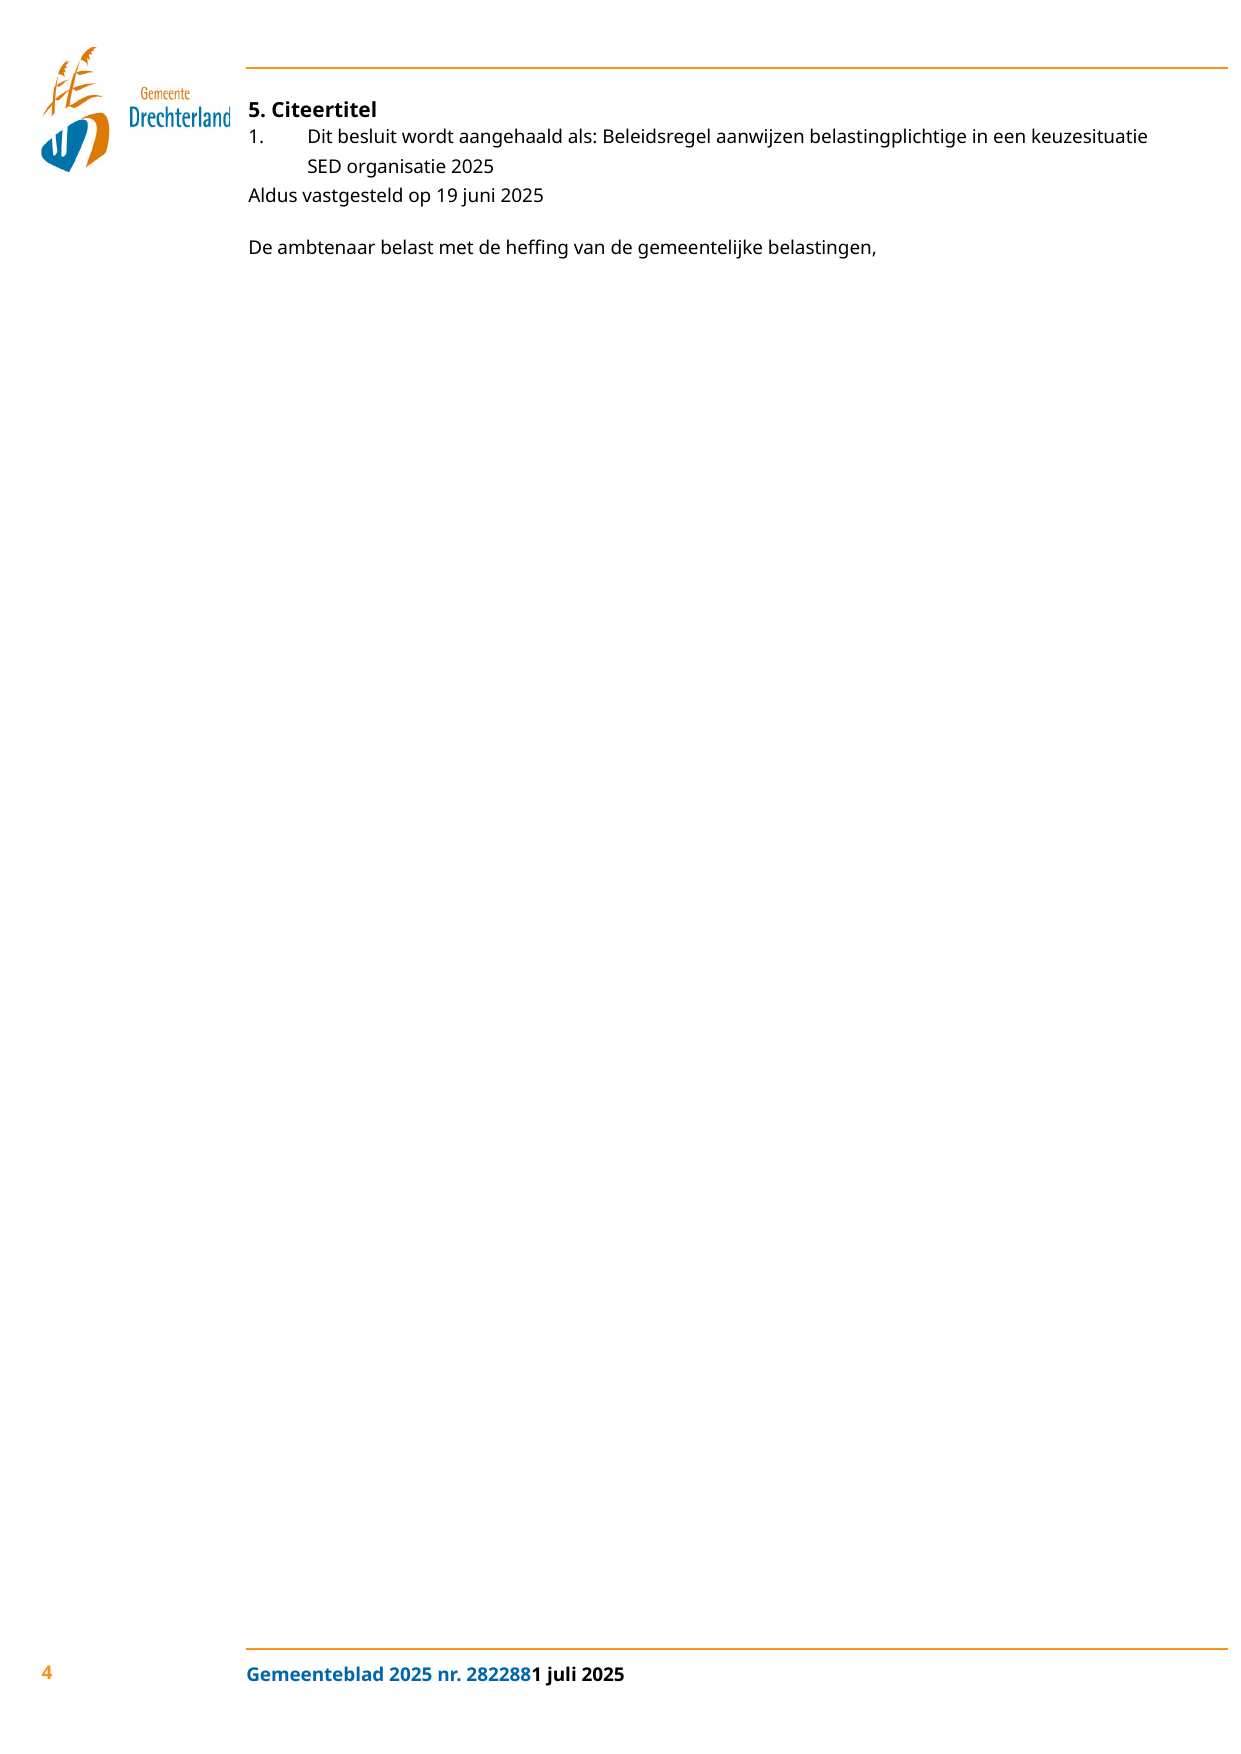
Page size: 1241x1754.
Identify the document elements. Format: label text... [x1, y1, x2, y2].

text Aldus vastgesteld op 19 juni 2025 [248, 182, 1152, 208]
picture [41, 47, 231, 172]
picture [226, 115, 231, 124]
list Dit besluit wordt aangehaald als: Beleidsregel aanwijzen belastingplichtige in een keuzesituatie SED organisatie 2025 [248, 123, 1152, 178]
text De ambtenaar belast met de heffing van de gemeentelijke belastingen, [248, 234, 1152, 259]
picture [41, 158, 64, 172]
text 5. Citeertitel [248, 95, 1152, 123]
